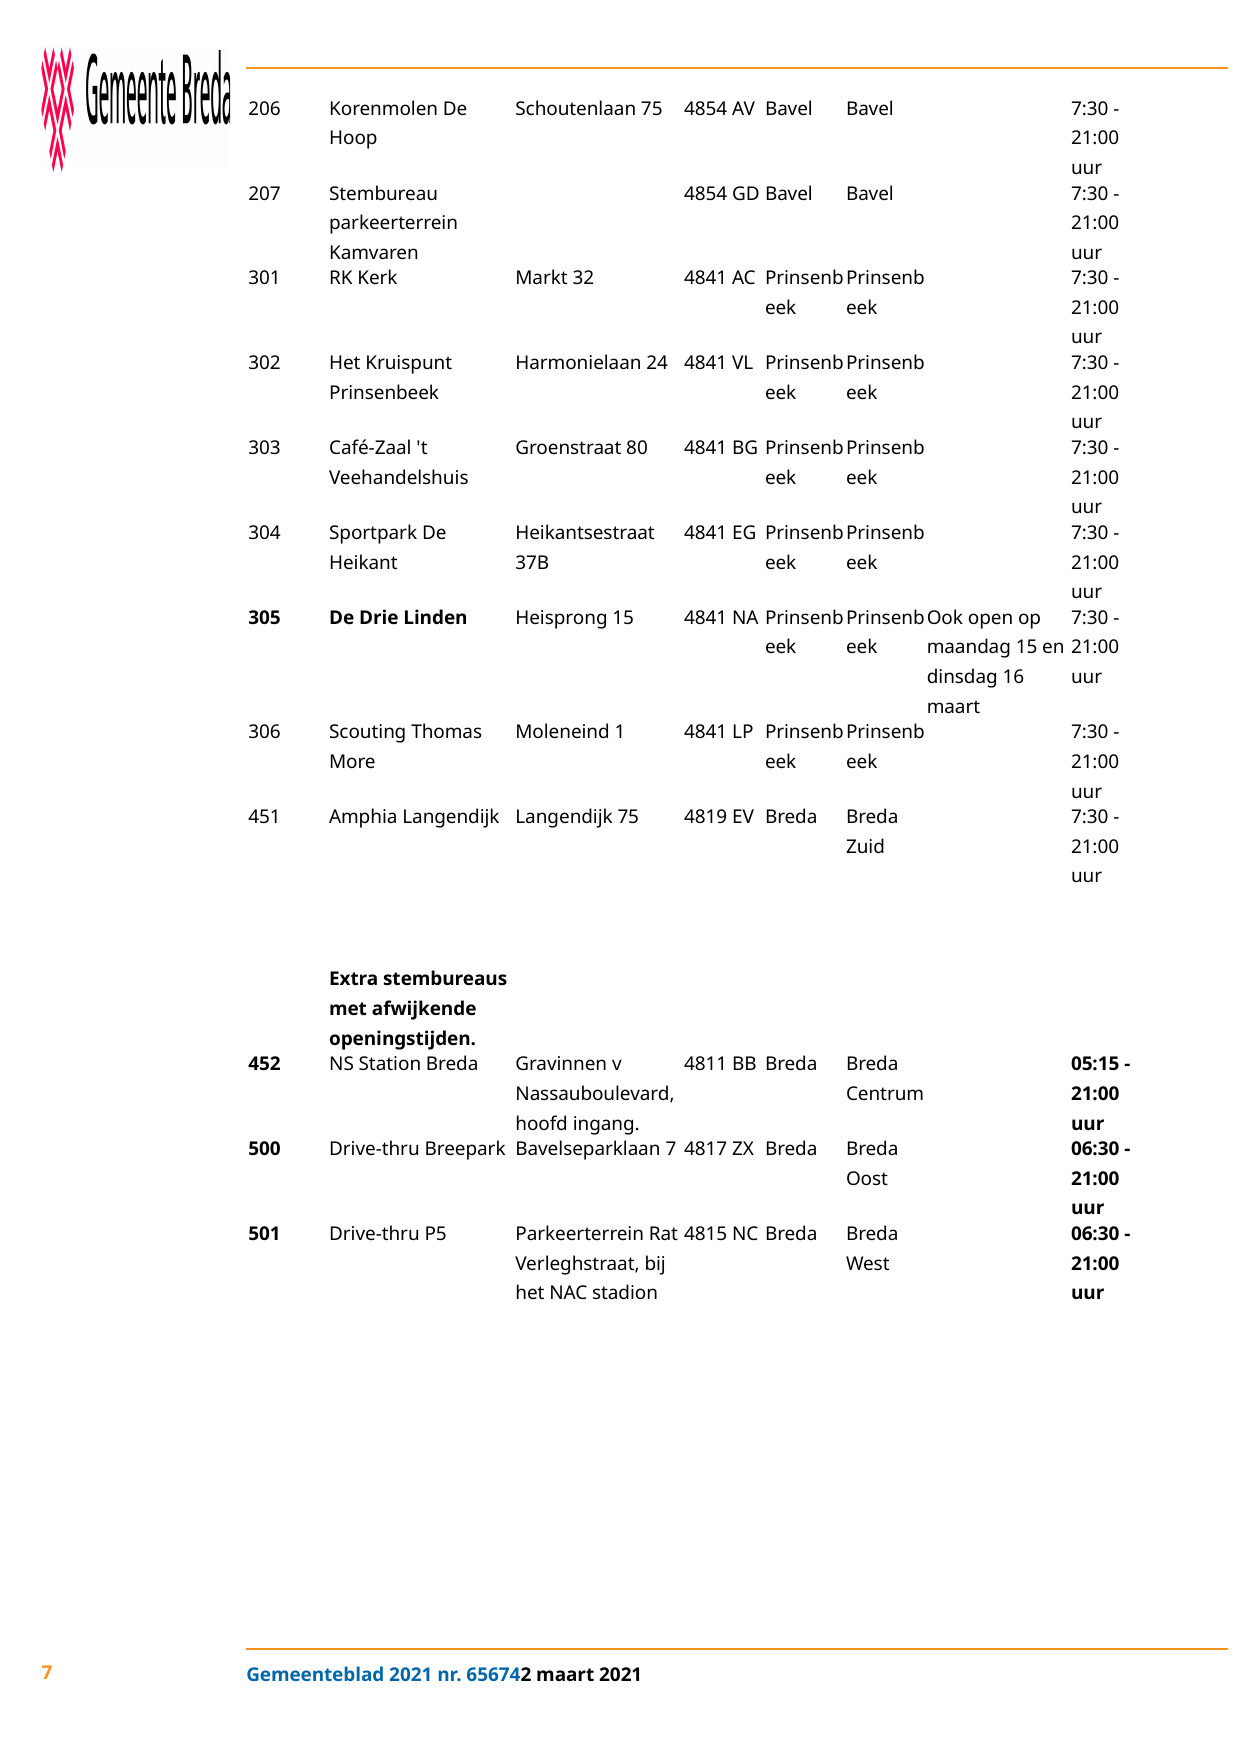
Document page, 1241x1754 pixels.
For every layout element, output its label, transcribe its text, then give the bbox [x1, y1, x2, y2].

table_cell 500 [248, 1135, 329, 1220]
table_cell De Drie Linden [329, 604, 515, 719]
table_cell Drive-thru Breepark [329, 1135, 515, 1220]
table_cell [248, 889, 329, 914]
table_cell Prinsenbeek [846, 350, 927, 434]
table_cell Amphia Langendijk [329, 804, 515, 888]
table_cell [846, 940, 927, 966]
table_cell 4841 LP [684, 719, 765, 803]
table_cell 301 [248, 265, 329, 349]
table_cell [927, 350, 1071, 434]
table_cell Prinsenbeek [846, 604, 927, 719]
table_cell RK Kerk [329, 265, 515, 349]
table_cell Breda West [846, 1220, 927, 1305]
table_cell 4841 NA [684, 604, 765, 719]
table_cell [927, 914, 1071, 940]
table_cell [248, 940, 329, 966]
table_cell [248, 914, 329, 940]
table_cell [329, 914, 515, 940]
table_cell Groenstraat 80 [515, 434, 684, 519]
table_cell [1071, 889, 1152, 914]
table_cell [1071, 940, 1152, 966]
table_cell [927, 265, 1071, 349]
table_cell [515, 180, 684, 264]
table_cell Breda [765, 1135, 846, 1220]
table_cell [515, 940, 684, 966]
table_cell Breda Oost [846, 1135, 927, 1220]
table_cell [684, 914, 765, 940]
table_cell [515, 914, 684, 940]
table_cell Breda [765, 1220, 846, 1305]
table_cell 451 [248, 804, 329, 888]
table_cell [329, 889, 515, 914]
table_cell 4841 BG [684, 434, 765, 519]
table_cell [765, 914, 846, 940]
table_cell Het Kruispunt Prinsenbeek [329, 350, 515, 434]
table_cell [1071, 966, 1152, 1051]
table_cell 4819 EV [684, 804, 765, 888]
table_cell 7:30 - 21:00 uur [1071, 604, 1152, 719]
table_cell Prinsenbeek [765, 265, 846, 349]
table_cell Gravinnen v Nassauboulevard, hoofd ingang. [515, 1051, 684, 1135]
table_cell Heisprong 15 [515, 604, 684, 719]
table_cell Prinsenbeek [846, 265, 927, 349]
table_cell 4817 ZX [684, 1135, 765, 1220]
table_cell Sportpark De Heikant [329, 519, 515, 604]
table_cell [846, 966, 927, 1051]
table_cell [927, 519, 1071, 604]
table_cell Stembureau parkeerterrein Kamvaren [329, 180, 515, 264]
table_cell [765, 889, 846, 914]
table_cell [684, 966, 765, 1051]
table_cell 207 [248, 180, 329, 264]
table_cell [765, 966, 846, 1051]
table_cell [927, 966, 1071, 1051]
table_cell [927, 434, 1071, 519]
table_cell 305 [248, 604, 329, 719]
table_cell Breda [765, 804, 846, 888]
table_cell 7:30 - 21:00 uur [1071, 95, 1152, 180]
table_cell 501 [248, 1220, 329, 1305]
table_cell Extra stembureaus met afwijkende openingstijden. [329, 966, 515, 1051]
table_cell 303 [248, 434, 329, 519]
table_cell [846, 889, 927, 914]
table_cell [765, 940, 846, 966]
table_cell [329, 940, 515, 966]
table_cell Prinsenbeek [846, 719, 927, 803]
table_cell 7:30 - 21:00 uur [1071, 719, 1152, 803]
table_cell Breda [765, 1051, 846, 1135]
table_cell Bavel [765, 180, 846, 264]
table_cell Café-Zaal 't Veehandelshuis [329, 434, 515, 519]
table_cell 4841 EG [684, 519, 765, 604]
table_cell 7:30 - 21:00 uur [1071, 350, 1152, 434]
table_cell [1071, 914, 1152, 940]
table_cell [515, 966, 684, 1051]
table_cell 306 [248, 719, 329, 803]
table_cell [515, 889, 684, 914]
table_cell [846, 914, 927, 940]
table_cell 4841 VL [684, 350, 765, 434]
table_cell 302 [248, 350, 329, 434]
table_cell Breda Zuid [846, 804, 927, 888]
table_cell [927, 940, 1071, 966]
table_cell 4854 AV [684, 95, 765, 180]
table_cell 206 [248, 95, 329, 180]
table_cell Bavel [765, 95, 846, 180]
table_cell Ook open op maandag 15 en dinsdag 16 maart [927, 604, 1071, 719]
table_cell Heikantsestraat 37B [515, 519, 684, 604]
table_cell 06:30 - 21:00 uur [1071, 1220, 1152, 1305]
table_cell Prinsenbeek [846, 434, 927, 519]
table_cell Moleneind 1 [515, 719, 684, 803]
table_cell [684, 889, 765, 914]
table_cell 7:30 - 21:00 uur [1071, 804, 1152, 888]
table_cell Bavel [846, 95, 927, 180]
table_cell 7:30 - 21:00 uur [1071, 434, 1152, 519]
table_cell 4815 NC [684, 1220, 765, 1305]
table_cell [248, 966, 329, 1051]
table_cell Bavel [846, 180, 927, 264]
table_cell [927, 95, 1071, 180]
table_cell 4854 GD [684, 180, 765, 264]
table_cell 7:30 - 21:00 uur [1071, 180, 1152, 264]
table_cell [927, 1051, 1071, 1135]
table_cell 4841 AC [684, 265, 765, 349]
table_cell Drive-thru P5 [329, 1220, 515, 1305]
table_cell Langendijk 75 [515, 804, 684, 888]
table_cell NS Station Breda [329, 1051, 515, 1135]
table_cell [927, 719, 1071, 803]
table_cell Harmonielaan 24 [515, 350, 684, 434]
table_cell 452 [248, 1051, 329, 1135]
table_cell [927, 804, 1071, 888]
table_cell Breda Centrum [846, 1051, 927, 1135]
table_cell Schoutenlaan 75 [515, 95, 684, 180]
table_cell 4811 BB [684, 1051, 765, 1135]
table_cell Korenmolen De Hoop [329, 95, 515, 180]
table_cell [684, 940, 765, 966]
table_cell [927, 180, 1071, 264]
picture [41, 47, 231, 172]
table_cell Parkeerterrein Rat Verleghstraat, bij het NAC stadion [515, 1220, 684, 1305]
table_cell Prinsenbeek [846, 519, 927, 604]
table_cell [927, 1135, 1071, 1220]
table_cell Prinsenbeek [765, 719, 846, 803]
table_cell Prinsenbeek [765, 350, 846, 434]
table_cell Markt 32 [515, 265, 684, 349]
table_cell Prinsenbeek [765, 434, 846, 519]
table_cell 05:15 - 21:00 uur [1071, 1051, 1152, 1135]
table_cell 06:30 - 21:00 uur [1071, 1135, 1152, 1220]
table_cell 304 [248, 519, 329, 604]
table_cell Bavelseparklaan 7 [515, 1135, 684, 1220]
table_cell 7:30 - 21:00 uur [1071, 519, 1152, 604]
table_cell Scouting Thomas More [329, 719, 515, 803]
table_cell Prinsenbeek [765, 519, 846, 604]
table_cell 7:30 - 21:00 uur [1071, 265, 1152, 349]
table_cell [927, 889, 1071, 914]
table_cell Prinsenbeek [765, 604, 846, 719]
table_cell [927, 1220, 1071, 1305]
